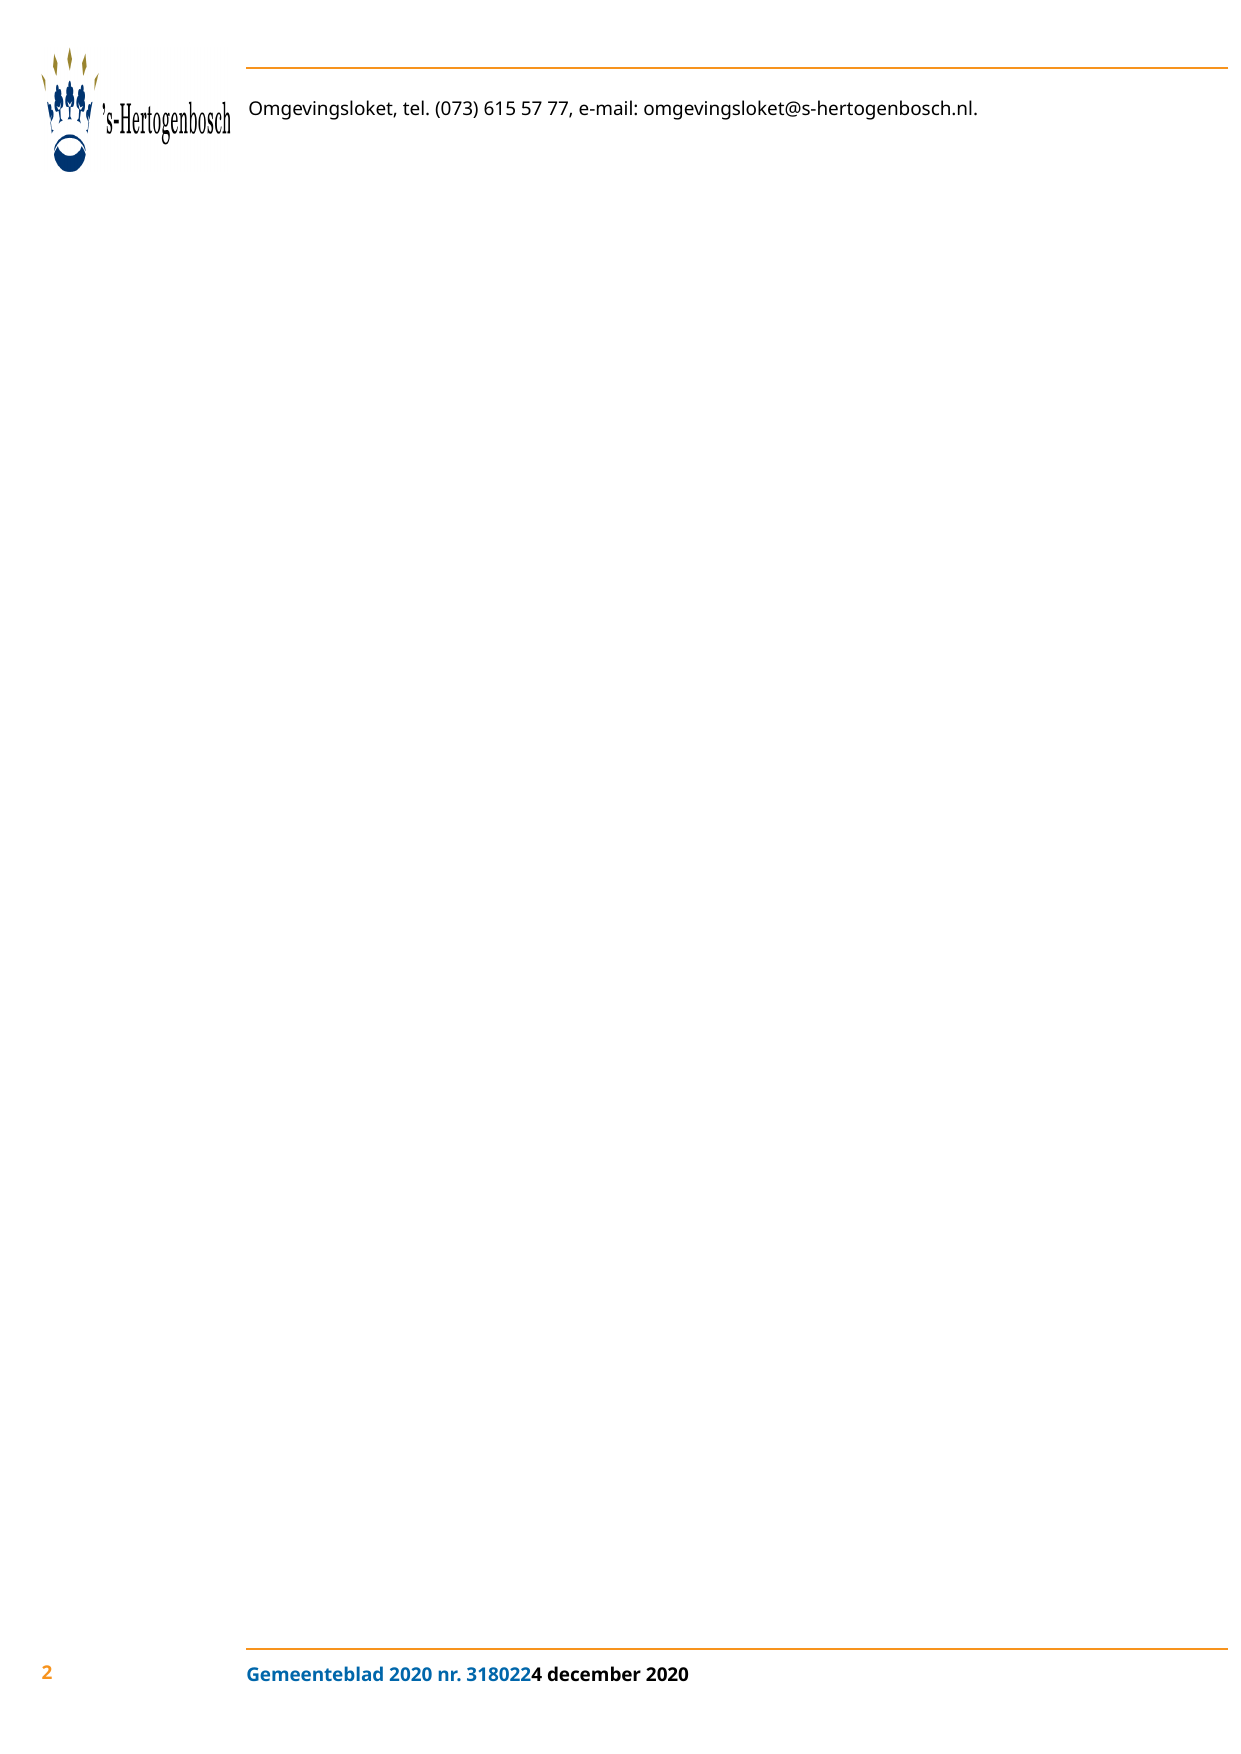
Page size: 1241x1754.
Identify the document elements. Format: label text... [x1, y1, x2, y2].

text Omgevingsloket, tel. (073) 615 57 77, e-mail: omgevingsloket@s-hertogenbosch.nl. [248, 95, 1152, 121]
picture [41, 47, 231, 172]
